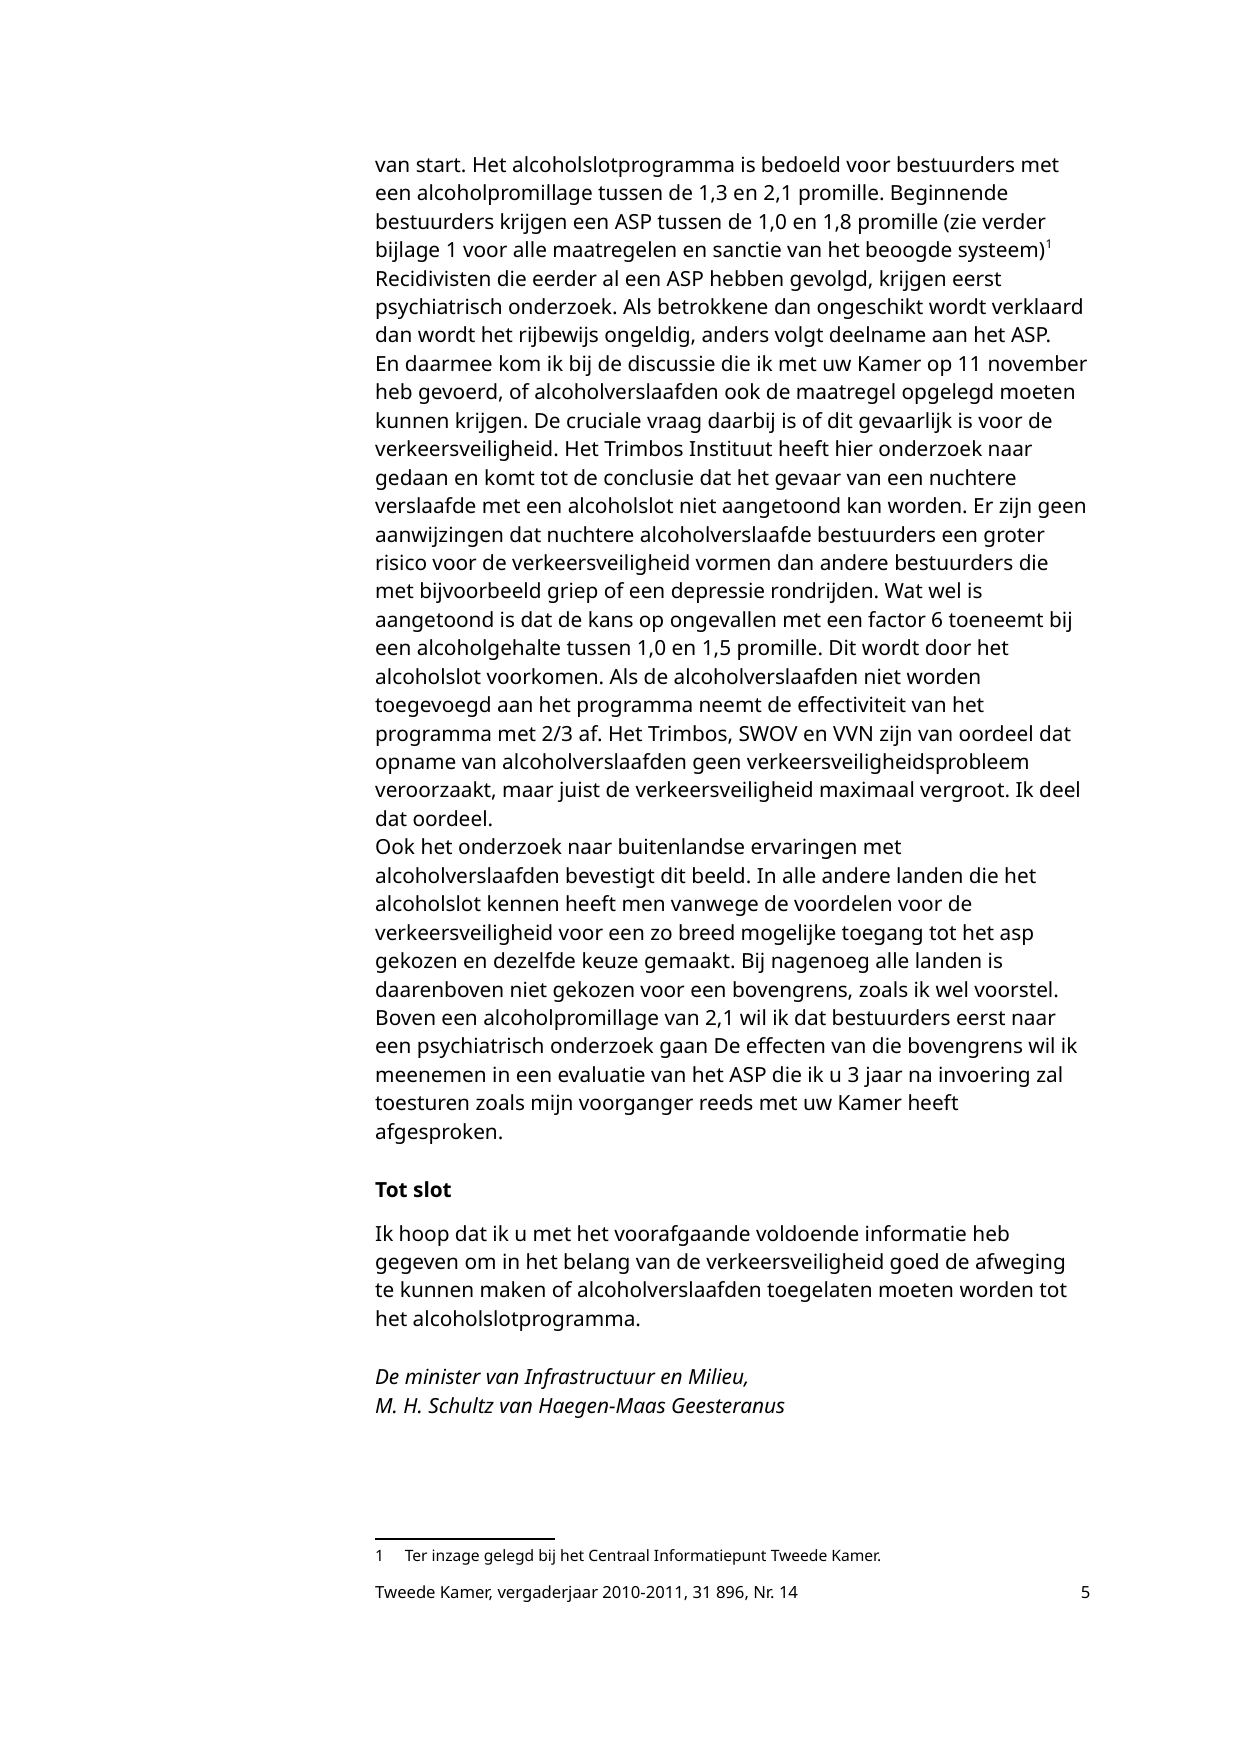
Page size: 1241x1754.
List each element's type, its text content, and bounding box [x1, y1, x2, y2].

text De minister van Infrastructuur en Milieu, [375, 1362, 1090, 1391]
text M. H. Schultz van Haegen-Maas Geesteranus [375, 1391, 1090, 1419]
text Ook het onderzoek naar buitenlandse ervaringen met alcoholverslaafden bevestigt dit beeld. In alle andere landen die het alcoholslot kennen heeft men vanwege de voordelen voor de verkeersveiligheid voor een zo breed mogelijke toegang tot het asp gekozen en dezelfde keuze gemaakt. Bij nagenoeg alle landen is daarenboven niet gekozen voor een bovengrens, zoals ik wel voorstel. Boven een alcoholpromillage van 2,1 wil ik dat bestuurders eerst naar een psychiatrisch onderzoek gaan De effecten van die bovengrens wil ik meenemen in een evaluatie van het ASP die ik u 3 jaar na invoering zal toesturen zoals mijn voorganger reeds met uw Kamer heeft afgesproken. [375, 832, 1090, 1145]
text Ik hoop dat ik u met het voorafgaande voldoende informatie heb gegeven om in het belang van de verkeersveiligheid goed de afweging te kunnen maken of alcoholverslaafden toegelaten moeten worden tot het alcoholslotprogramma. [375, 1219, 1090, 1332]
text van start. Het alcoholslotprogramma is bedoeld voor bestuurders met een alcoholpromillage tussen de 1,3 en 2,1 promille. Beginnende bestuurders krijgen een ASP tussen de 1,0 en 1,8 promille (zie verder bijlage 1 voor alle maatregelen en sanctie van het beoogde systeem) Recidivisten die eerder al een ASP hebben gevolgd, krijgen eerst psychiatrisch onderzoek. Als betrokkene dan ongeschikt wordt verklaard dan wordt het rijbewijs ongeldig, anders volgt deelname aan het ASP. [375, 150, 1090, 349]
text Tot slot [375, 1175, 1090, 1204]
text Ter inzage gelegd bij het Centraal Informatiepunt Tweede Kamer. [375, 1538, 1090, 1566]
text En daarmee kom ik bij de discussie die ik met uw Kamer op 11 november heb gevoerd, of alcoholverslaafden ook de maatregel opgelegd moeten kunnen krijgen. De cruciale vraag daarbij is of dit gevaarlijk is voor de verkeersveiligheid. Het Trimbos Instituut heeft hier onderzoek naar gedaan en komt tot de conclusie dat het gevaar van een nuchtere verslaafde met een alcoholslot niet aangetoond kan worden. Er zijn geen aanwijzingen dat nuchtere alcoholverslaafde bestuurders een groter risico voor de verkeersveiligheid vormen dan andere bestuurders die met bijvoorbeeld griep of een depressie rondrijden. Wat wel is aangetoond is dat de kans op ongevallen met een factor 6 toeneemt bij een alcoholgehalte tussen 1,0 en 1,5 promille. Dit wordt door het alcoholslot voorkomen. Als de alcoholverslaafden niet worden toegevoegd aan het programma neemt de effectiviteit van het programma met 2/3 af. Het Trimbos, SWOV en VVN zijn van oordeel dat opname van alcoholverslaafden geen verkeersveiligheidsprobleem veroorzaakt, maar juist de verkeersveiligheid maximaal vergroot. Ik deel dat oordeel. [375, 349, 1090, 832]
